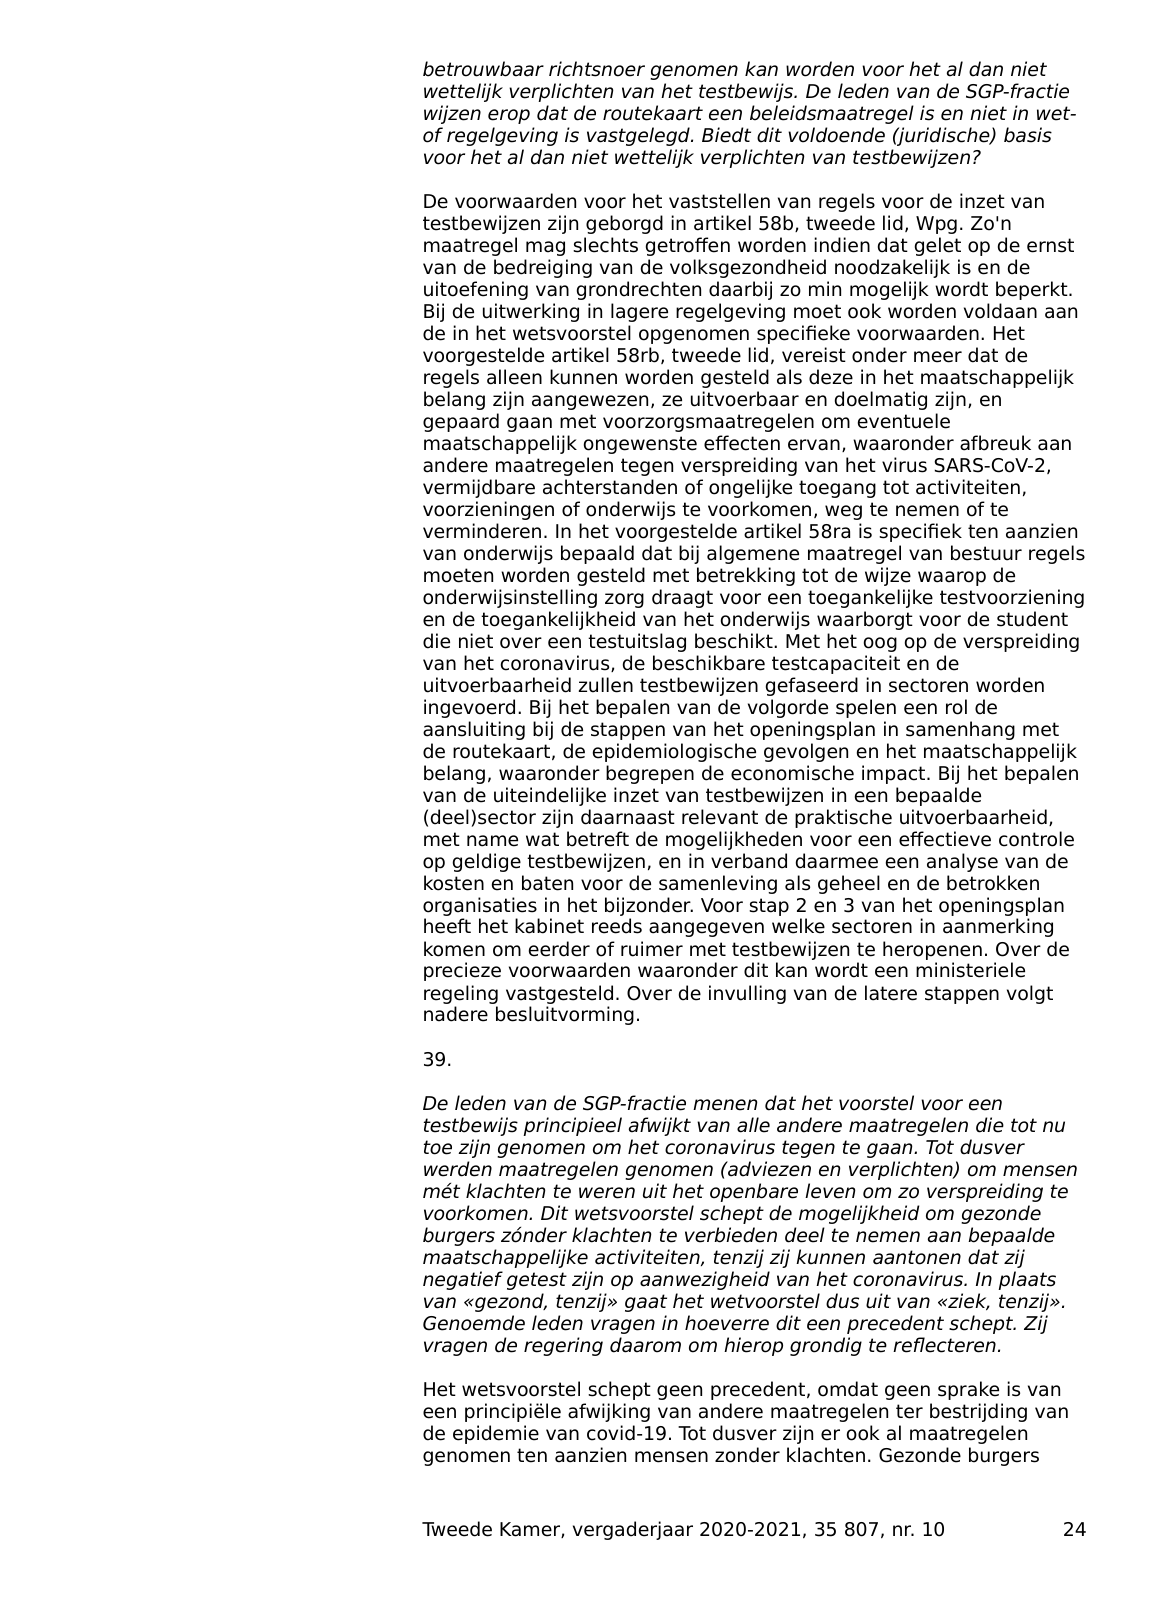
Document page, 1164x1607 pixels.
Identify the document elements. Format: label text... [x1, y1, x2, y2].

text 39. [422, 1048, 1087, 1071]
text betrouwbaar richtsnoer genomen kan worden voor het al dan niet wettelijk verplichten van het testbewijs. De leden van de SGP-fractie wijzen erop dat de routekaart een beleidsmaatregel is en niet in wet- of regelgeving is vastgelegd. Biedt dit voldoende (juridische) basis voor het al dan niet wettelijk verplichten van testbewijzen? [422, 59, 1087, 169]
text Het wetsvoorstel schept geen precedent, omdat geen sprake is van een principiële afwijking van andere maatregelen ter bestrijding van de epidemie van covid-19. Tot dusver zijn er ook al maatregelen genomen ten aanzien mensen zonder klachten. Gezonde burgers [422, 1379, 1087, 1467]
text De voorwaarden voor het vaststellen van regels voor de inzet van testbewijzen zijn geborgd in artikel 58b, tweede lid, Wpg. Zo'n maatregel mag slechts getroffen worden indien dat gelet op de ernst van de bedreiging van de volksgezondheid noodzakelijk is en de uitoefening van grondrechten daarbij zo min mogelijk wordt beperkt. Bij de uitwerking in lagere regelgeving moet ook worden voldaan aan de in het wetsvoorstel opgenomen specifieke voorwaarden. Het voorgestelde artikel 58rb, tweede lid, vereist onder meer dat de regels alleen kunnen worden gesteld als deze in het maatschappelijk belang zijn aangewezen, ze uitvoerbaar en doelmatig zijn, en gepaard gaan met voorzorgsmaatregelen om eventuele maatschappelijk ongewenste effecten ervan, waaronder afbreuk aan andere maatregelen tegen verspreiding van het virus SARS-CoV-2, vermijdbare achterstanden of ongelijke toegang tot activiteiten, voorzieningen of onderwijs te voorkomen, weg te nemen of te verminderen. In het voorgestelde artikel 58ra is specifiek ten aanzien van onderwijs bepaald dat bij algemene maatregel van bestuur regels moeten worden gesteld met betrekking tot de wijze waarop de onderwijsinstelling zorg draagt voor een toegankelijke testvoorziening en de toegankelijkheid van het onderwijs waarborgt voor de student die niet over een testuitslag beschikt. Met het oog op de verspreiding van het coronavirus, de beschikbare testcapaciteit en de uitvoerbaarheid zullen testbewijzen gefaseerd in sectoren worden ingevoerd. Bij het bepalen van de volgorde spelen een rol de aansluiting bij de stappen van het openingsplan in samenhang met de routekaart, de epidemiologische gevolgen en het maatschappelijk belang, waaronder begrepen de economische impact. Bij het bepalen van de uiteindelijke inzet van testbewijzen in een bepaalde (deel)sector zijn daarnaast relevant de praktische uitvoerbaarheid, met name wat betreft de mogelijkheden voor een effectieve controle op geldige testbewijzen, en in verband daarmee een analyse van de kosten en baten voor de samenleving als geheel en de betrokken organisaties in het bijzonder. Voor stap 2 en 3 van het openingsplan heeft het kabinet reeds aangegeven welke sectoren in aanmerking komen om eerder of ruimer met testbewijzen te heropenen. Over de precieze voorwaarden waaronder dit kan wordt een ministeriele regeling vastgesteld. Over de invulling van de latere stappen volgt nadere besluitvorming. [422, 191, 1087, 1026]
text De leden van de SGP-fractie menen dat het voorstel voor een testbewijs principieel afwijkt van alle andere maatregelen die tot nu toe zijn genomen om het coronavirus tegen te gaan. Tot dusver werden maatregelen genomen (adviezen en verplichten) om mensen mét klachten te weren uit het openbare leven om zo verspreiding te voorkomen. Dit wetsvoorstel schept de mogelijkheid om gezonde burgers zónder klachten te verbieden deel te nemen aan bepaalde maatschappelijke activiteiten, tenzij zij kunnen aantonen dat zij negatief getest zijn op aanwezigheid van het coronavirus. In plaats van «gezond, tenzij» gaat het wetvoorstel dus uit van «ziek, tenzij». Genoemde leden vragen in hoeverre dit een precedent schept. Zij vragen de regering daarom om hierop grondig te reflecteren. [422, 1093, 1087, 1356]
